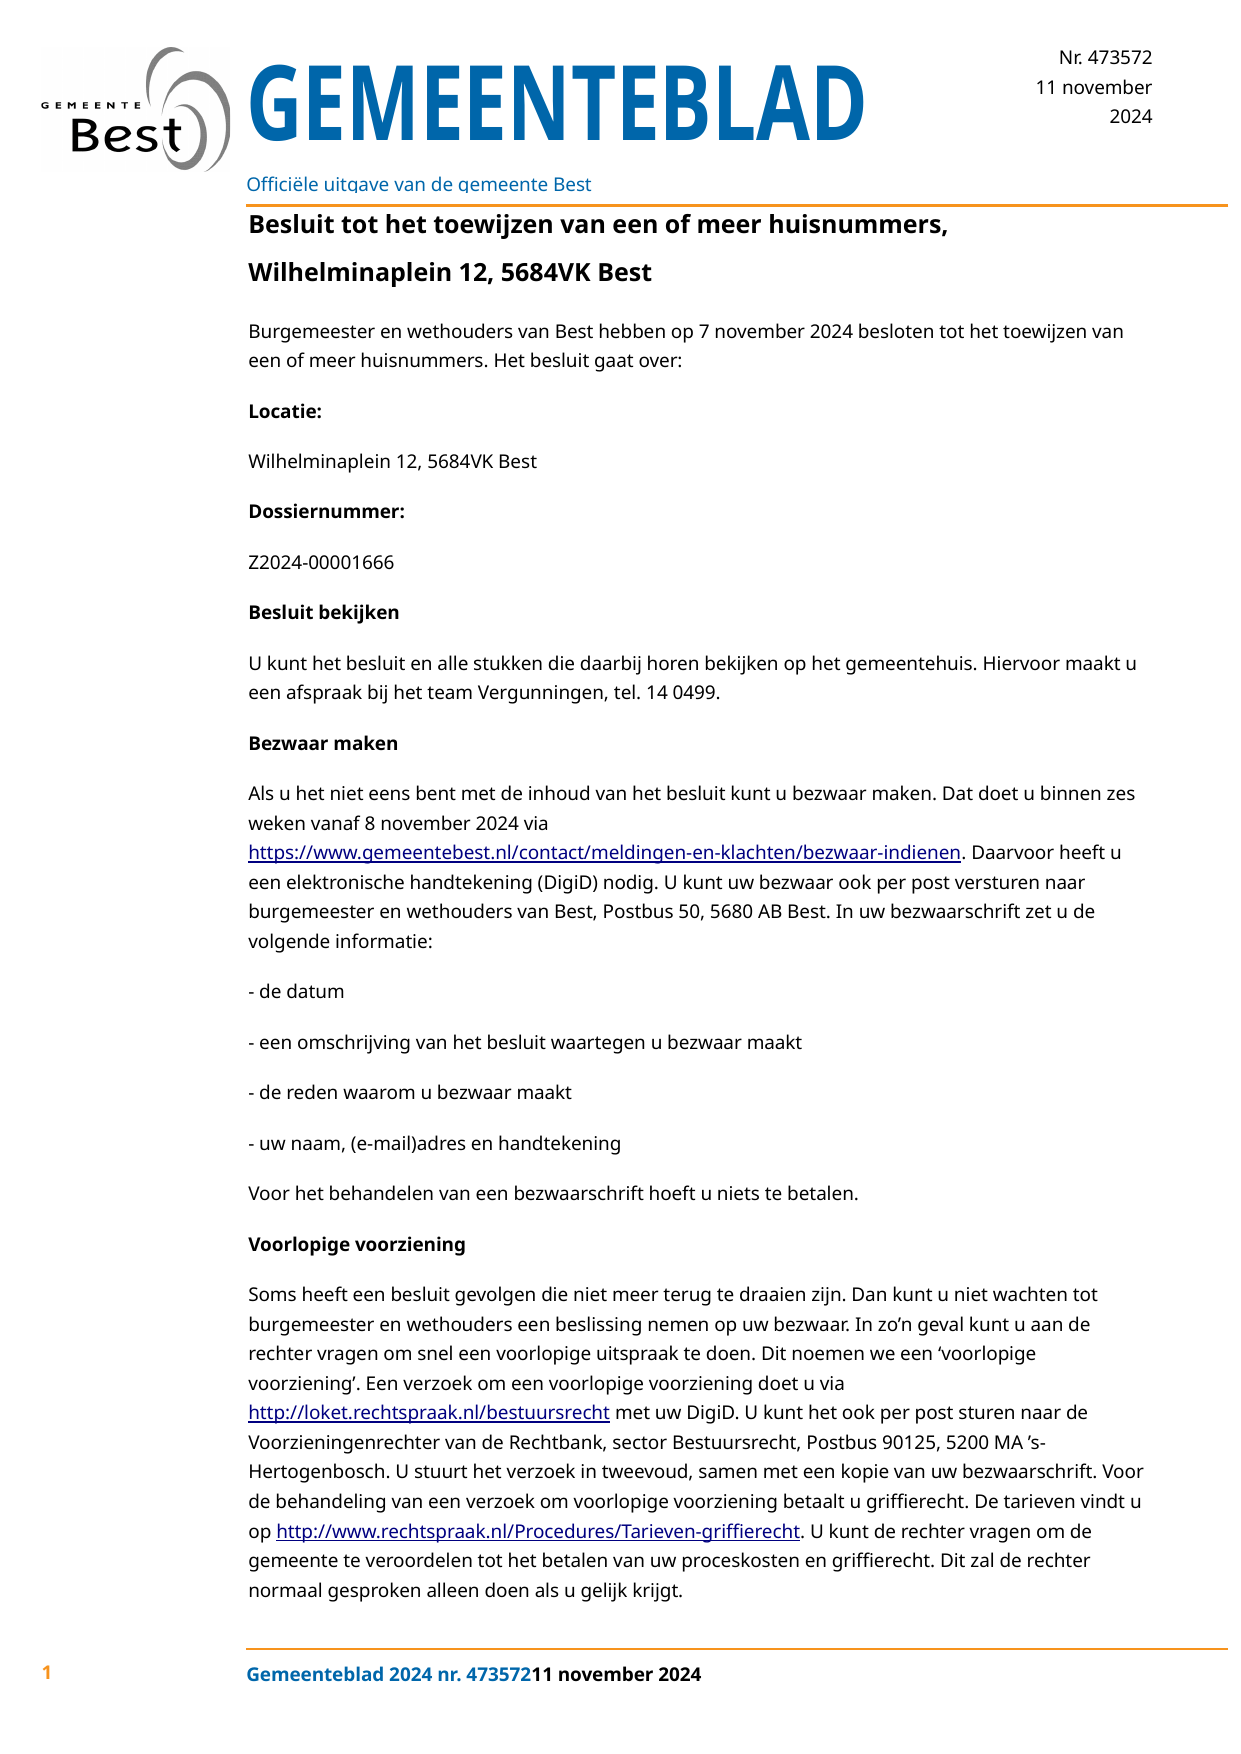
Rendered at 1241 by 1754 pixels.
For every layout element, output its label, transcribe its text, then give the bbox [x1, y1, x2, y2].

text - de datum [248, 979, 1152, 1004]
text U kunt het besluit en alle stukken die daarbij horen bekijken op het gemeentehuis. Hiervoor maakt u een afspraak bij het team Vergunningen, tel. 14 0499. [248, 650, 1152, 705]
text Burgemeester en wethouders van Best hebben op 7 november 2024 besloten tot het toewijzen van een of meer huisnummers. Het besluit gaat over: [248, 318, 1152, 373]
text Locatie: [248, 398, 1152, 424]
text - de reden waarom u bezwaar maakt [248, 1079, 1152, 1105]
text Z2024-00001666 [248, 549, 1152, 575]
text Als u het niet eens bent met de inhoud van het besluit kunt u bezwaar maken. Dat doet u binnen zes weken vanaf 8 november 2024 via https://www.gemeentebest.nl/contact/meldingen-en-klachten/bezwaar-indienen. Daarvoor heeft u een elektronische handtekening (DigiD) nodig. U kunt uw bezwaar ook per post versturen naar burgemeester en wethouders van Best, Postbus 50, 5680 AB Best. In uw bezwaarschrift zet u de volgende informatie: [248, 780, 1152, 954]
picture [41, 47, 231, 172]
text Voor het behandelen van een bezwaarschrift hoeft u niets te betalen. [248, 1180, 1152, 1206]
text Besluit bekijken [248, 599, 1152, 625]
text Soms heeft een besluit gevolgen die niet meer terug te draaien zijn. Dan kunt u niet wachten tot burgemeester en wethouders een beslissing nemen op uw bezwaar. In zo’n geval kunt u aan de rechter vragen om snel een voorlopige uitspraak te doen. Dit noemen we een ‘voorlopige voorziening’. Een verzoek om een voorlopige voorziening doet u via http://loket.rechtspraak.nl/bestuursrecht met uw DigiD. U kunt het ook per post sturen naar de Voorzieningenrechter van de Rechtbank, sector Bestuursrecht, Postbus 90125, 5200 MA ’s-Hertogenbosch. U stuurt het verzoek in tweevoud, samen met een kopie van uw bezwaarschrift. Voor de behandeling van een verzoek om voorlopige voorziening betaalt u griffierecht. De tarieven vindt u op http://www.rechtspraak.nl/Procedures/Tarieven-griffierecht. U kunt de rechter vragen om de gemeente te veroordelen tot het betalen van uw proceskosten en griffierecht. Dit zal de rechter normaal gesproken alleen doen als u gelijk krijgt. [248, 1281, 1152, 1603]
text Wilhelminaplein 12, 5684VK Best [248, 448, 1152, 474]
text Dossiernummer: [248, 499, 1152, 524]
text - uw naam, (e-mail)adres en handtekening [248, 1130, 1152, 1156]
text Besluit tot het toewijzen van een of meer huisnummers, Wilhelminaplein 12, 5684VK Best [248, 207, 1152, 288]
text Voorlopige voorziening [248, 1231, 1152, 1257]
text - een omschrijving van het besluit waartegen u bezwaar maakt [248, 1029, 1152, 1055]
text Bezwaar maken [248, 730, 1152, 756]
